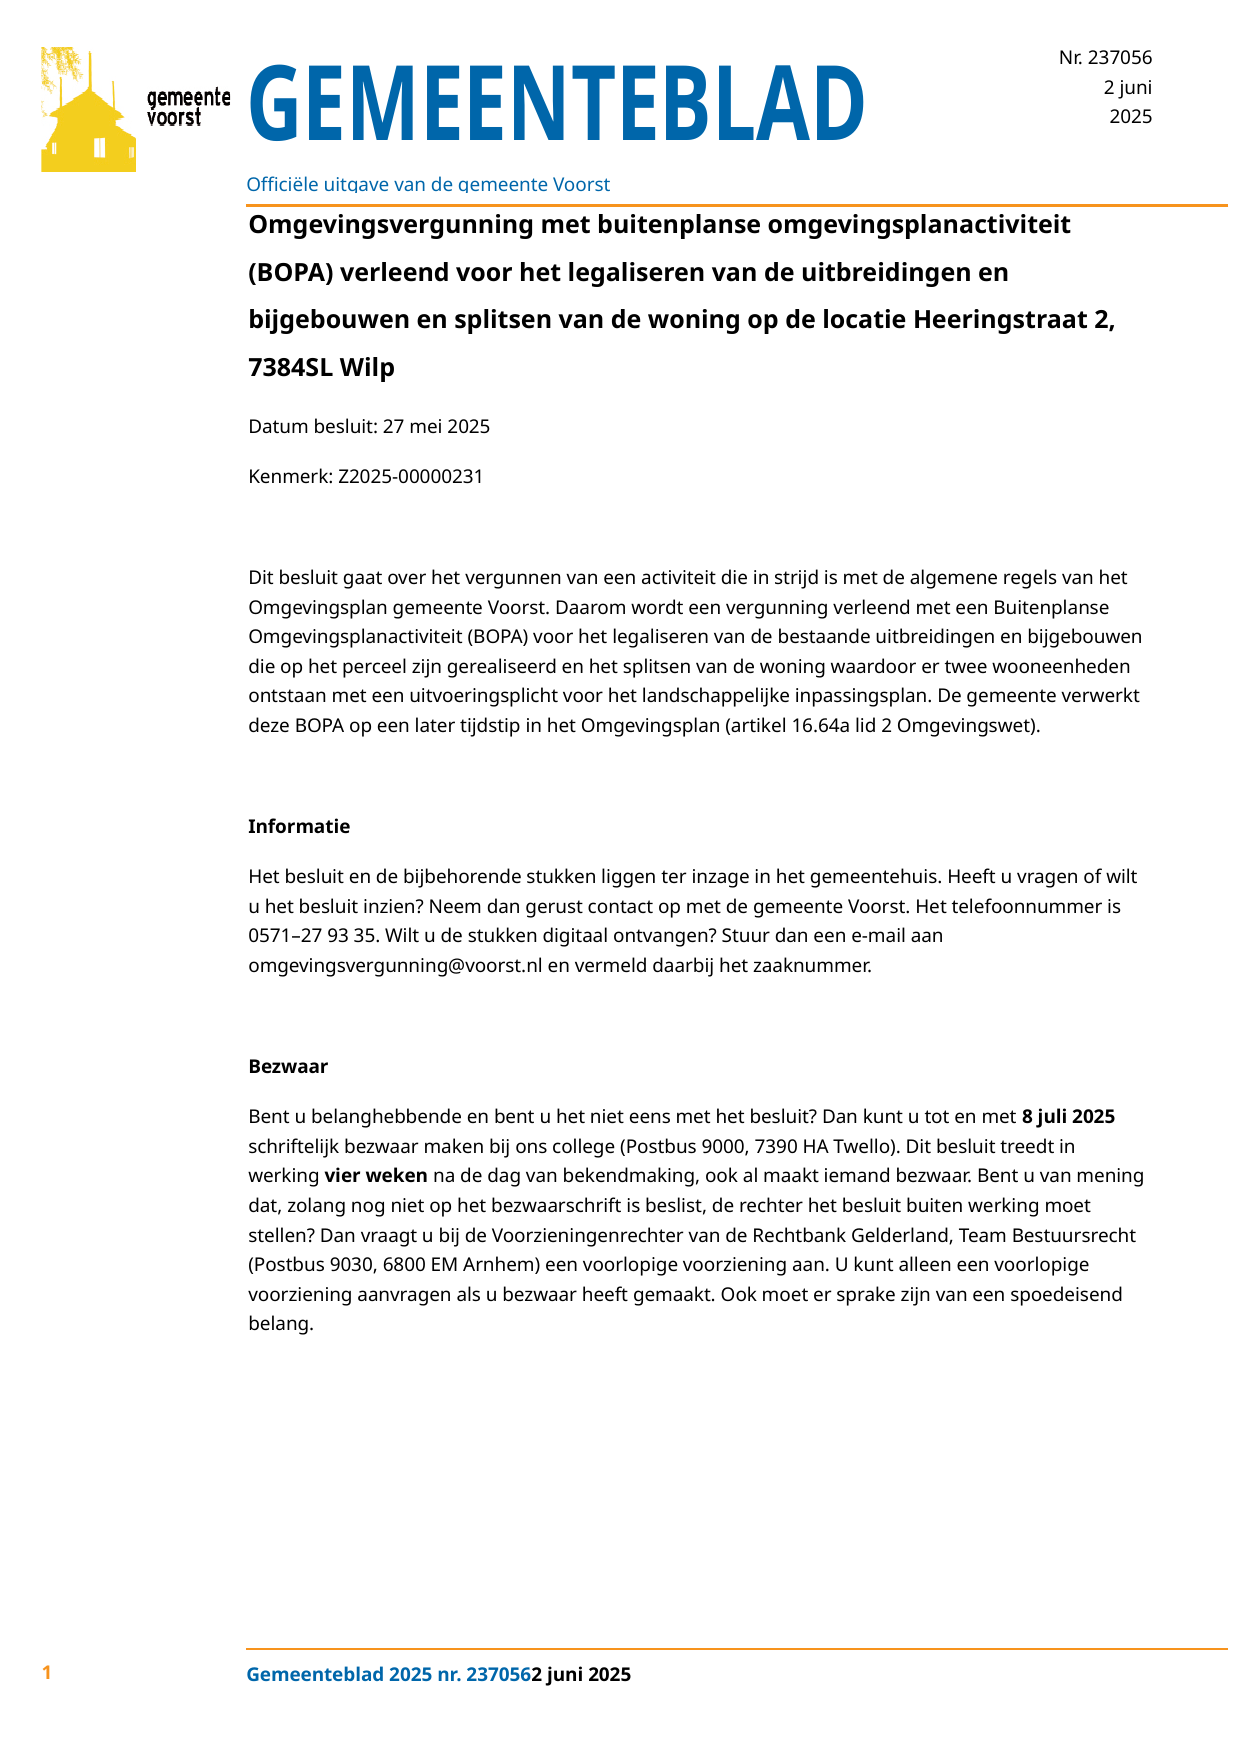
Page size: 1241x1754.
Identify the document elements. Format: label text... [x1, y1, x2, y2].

text Datum besluit: 27 mei 2025 [248, 413, 1152, 439]
picture [41, 47, 231, 172]
text Bent u belanghebbende en bent u het niet eens met het besluit? Dan kunt u tot en met 8 juli 2025 schriftelijk bezwaar maken bij ons college (Postbus 9000, 7390 HA Twello). Dit besluit treedt in werking vier weken na de dag van bekendmaking, ook al maakt iemand bezwaar. Bent u van mening dat, zolang nog niet op het bezwaarschrift is beslist, de rechter het besluit buiten werking moet stellen? Dan vraagt u bij de Voorzieningenrechter van de Rechtbank Gelderland, Team Bestuursrecht (Postbus 9030, 6800 EM Arnhem) een voorlopige voorziening aan. U kunt alleen een voorlopige voorziening aanvragen als u bezwaar heeft gemaakt. Ook moet er sprake zijn van een spoedeisend belang. [248, 1103, 1152, 1336]
text Informatie [248, 813, 1152, 839]
text Bezwaar [248, 1053, 1152, 1079]
text Omgevingsvergunning met buitenplanse omgevingsplanactiviteit (BOPA) verleend voor het legaliseren van de uitbreidingen en bijgebouwen en splitsen van de woning op de locatie Heeringstraat 2, 7384SL Wilp [248, 207, 1152, 384]
text Dit besluit gaat over het vergunnen van een activiteit die in strijd is met de algemene regels van het Omgevingsplan gemeente Voorst. Daarom wordt een vergunning verleend met een Buitenplanse Omgevingsplanactiviteit (BOPA) voor het legaliseren van de bestaande uitbreidingen en bijgebouwen die op het perceel zijn gerealiseerd en het splitsen van de woning waardoor er twee wooneenheden ontstaan met een uitvoeringsplicht voor het landschappelijke inpassingsplan. De gemeente verwerkt deze BOPA op een later tijdstip in het Omgevingsplan (artikel 16.64a lid 2 Omgevingswet). [248, 564, 1152, 738]
text Het besluit en de bijbehorende stukken liggen ter inzage in het gemeentehuis. Heeft u vragen of wilt u het besluit inzien? Neem dan gerust contact op met de gemeente Voorst. Het telefoonnummer is 0571–27 93 35. Wilt u de stukken digitaal ontvangen? Stuur dan een e-mail aan omgevingsvergunning@voorst.nl en vermeld daarbij het zaaknummer. [248, 863, 1152, 978]
text Kenmerk: Z2025-00000231 [248, 463, 1152, 489]
